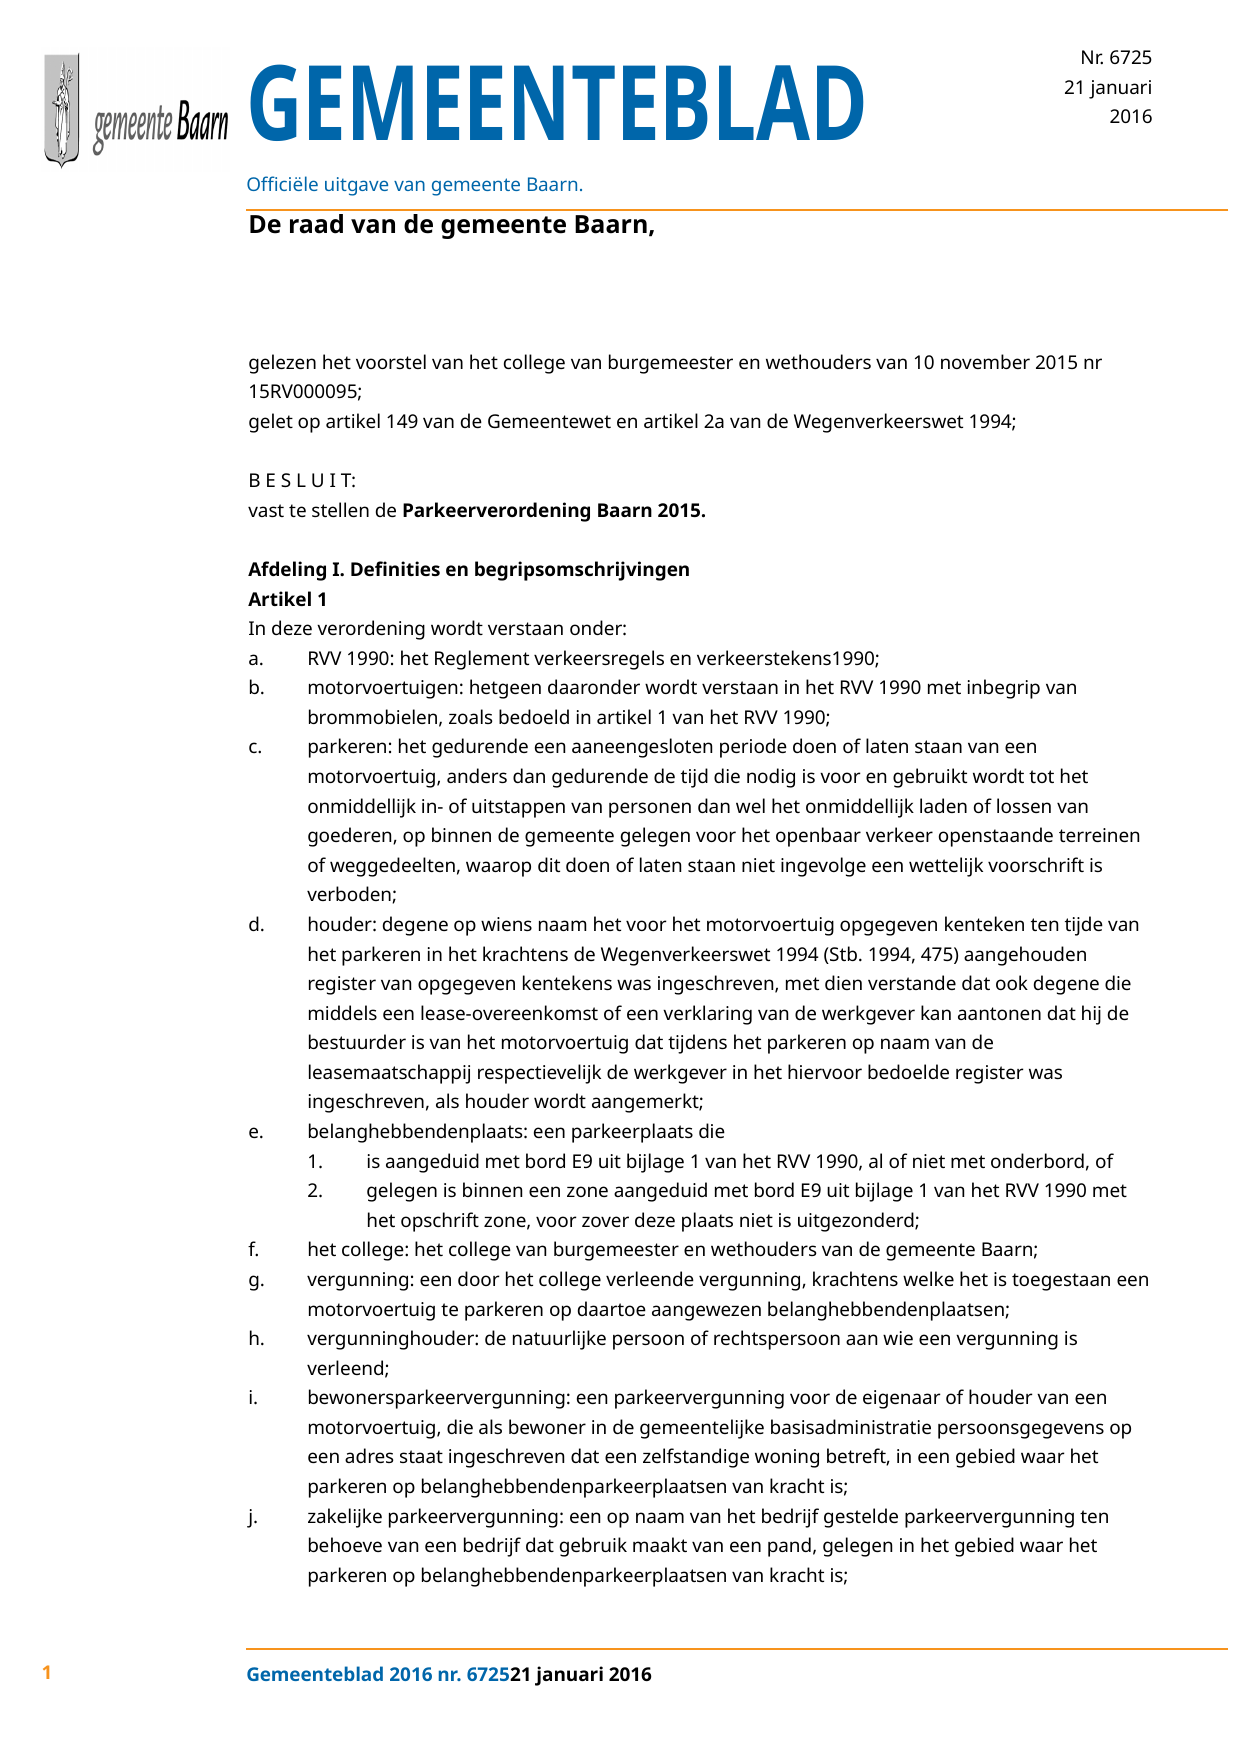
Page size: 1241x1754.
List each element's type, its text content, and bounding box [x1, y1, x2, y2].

list vergunninghouder: de natuurlijke persoon of rechtspersoon aan wie een vergunning is verleend; [248, 1325, 1152, 1381]
picture [41, 47, 231, 172]
list RVV 1990: het Reglement verkeersregels en verkeerstekens1990; [248, 645, 1152, 671]
list motorvoertuigen: hetgeen daaronder wordt verstaan in het RVV 1990 met inbegrip van brommobielen, zoals bedoeld in artikel 1 van het RVV 1990; [248, 674, 1152, 730]
list bewonersparkeervergunning: een parkeervergunning voor de eigenaar of houder van een motorvoertuig, die als bewoner in de gemeentelijke basisadministratie persoonsgegevens op een adres staat ingeschreven dat een zelfstandige woning betreft, in een gebied waar het parkeren op belanghebbendenparkeerplaatsen van kracht is; [248, 1384, 1152, 1499]
list het college: het college van burgemeester en wethouders van de gemeente Baarn; [248, 1237, 1152, 1262]
list zakelijke parkeervergunning: een op naam van het bedrijf gestelde parkeervergunning ten behoeve van een bedrijf dat gebruik maakt van een pand, gelegen in het gebied waar het parkeren op belanghebbendenparkeerplaatsen van kracht is; [248, 1503, 1152, 1588]
list belanghebbendenplaats: een parkeerplaats die [248, 1118, 1152, 1144]
text gelet op artikel 149 van de Gemeentewet en artikel 2a van de Wegenverkeerswet 1994; [248, 408, 1152, 434]
text De raad van de gemeente Baarn, [248, 211, 1152, 241]
list gelegen is binnen een zone aangeduid met bord E9 uit bijlage 1 van het RVV 1990 met het opschrift zone, voor zover deze plaats niet is uitgezonderd; [307, 1177, 1152, 1233]
list is aangeduid met bord E9 uit bijlage 1 van het RVV 1990, al of niet met onderbord, of [307, 1148, 1152, 1174]
text vast te stellen de Parkeerverordening Baarn 2015. [248, 497, 1152, 523]
text gelezen het voorstel van het college van burgemeester en wethouders van 10 november 2015 nr 15RV000095; [248, 349, 1152, 404]
text Afdeling I. Definities en begripsomschrijvingen [248, 556, 1152, 582]
text B E S L U I T: [248, 467, 1152, 493]
text Artikel 1 [248, 586, 1152, 612]
text In deze verordening wordt verstaan onder: [248, 615, 1152, 641]
list parkeren: het gedurende een aaneengesloten periode doen of laten staan van een motorvoertuig, anders dan gedurende de tijd die nodig is voor en gebruikt wordt tot het onmiddellijk in- of uitstappen van personen dan wel het onmiddellijk laden of lossen van goederen, op binnen de gemeente gelegen voor het openbaar verkeer openstaande terreinen of weggedeelten, waarop dit doen of laten staan niet ingevolge een wettelijk voorschrift is verboden; [248, 734, 1152, 907]
list houder: degene op wiens naam het voor het motorvoertuig opgegeven kenteken ten tijde van het parkeren in het krachtens de Wegenverkeerswet 1994 (Stb. 1994, 475) aangehouden register van opgegeven kentekens was ingeschreven, met dien verstande dat ook degene die middels een lease-overeenkomst of een verklaring van de werkgever kan aantonen dat hij de bestuurder is van het motorvoertuig dat tijdens het parkeren op naam van de leasemaatschappij respectievelijk de werkgever in het hiervoor bedoelde register was ingeschreven, als houder wordt aangemerkt; [248, 911, 1152, 1114]
list vergunning: een door het college verleende vergunning, krachtens welke het is toegestaan een motorvoertuig te parkeren op daartoe aangewezen belanghebbendenplaatsen; [248, 1266, 1152, 1322]
